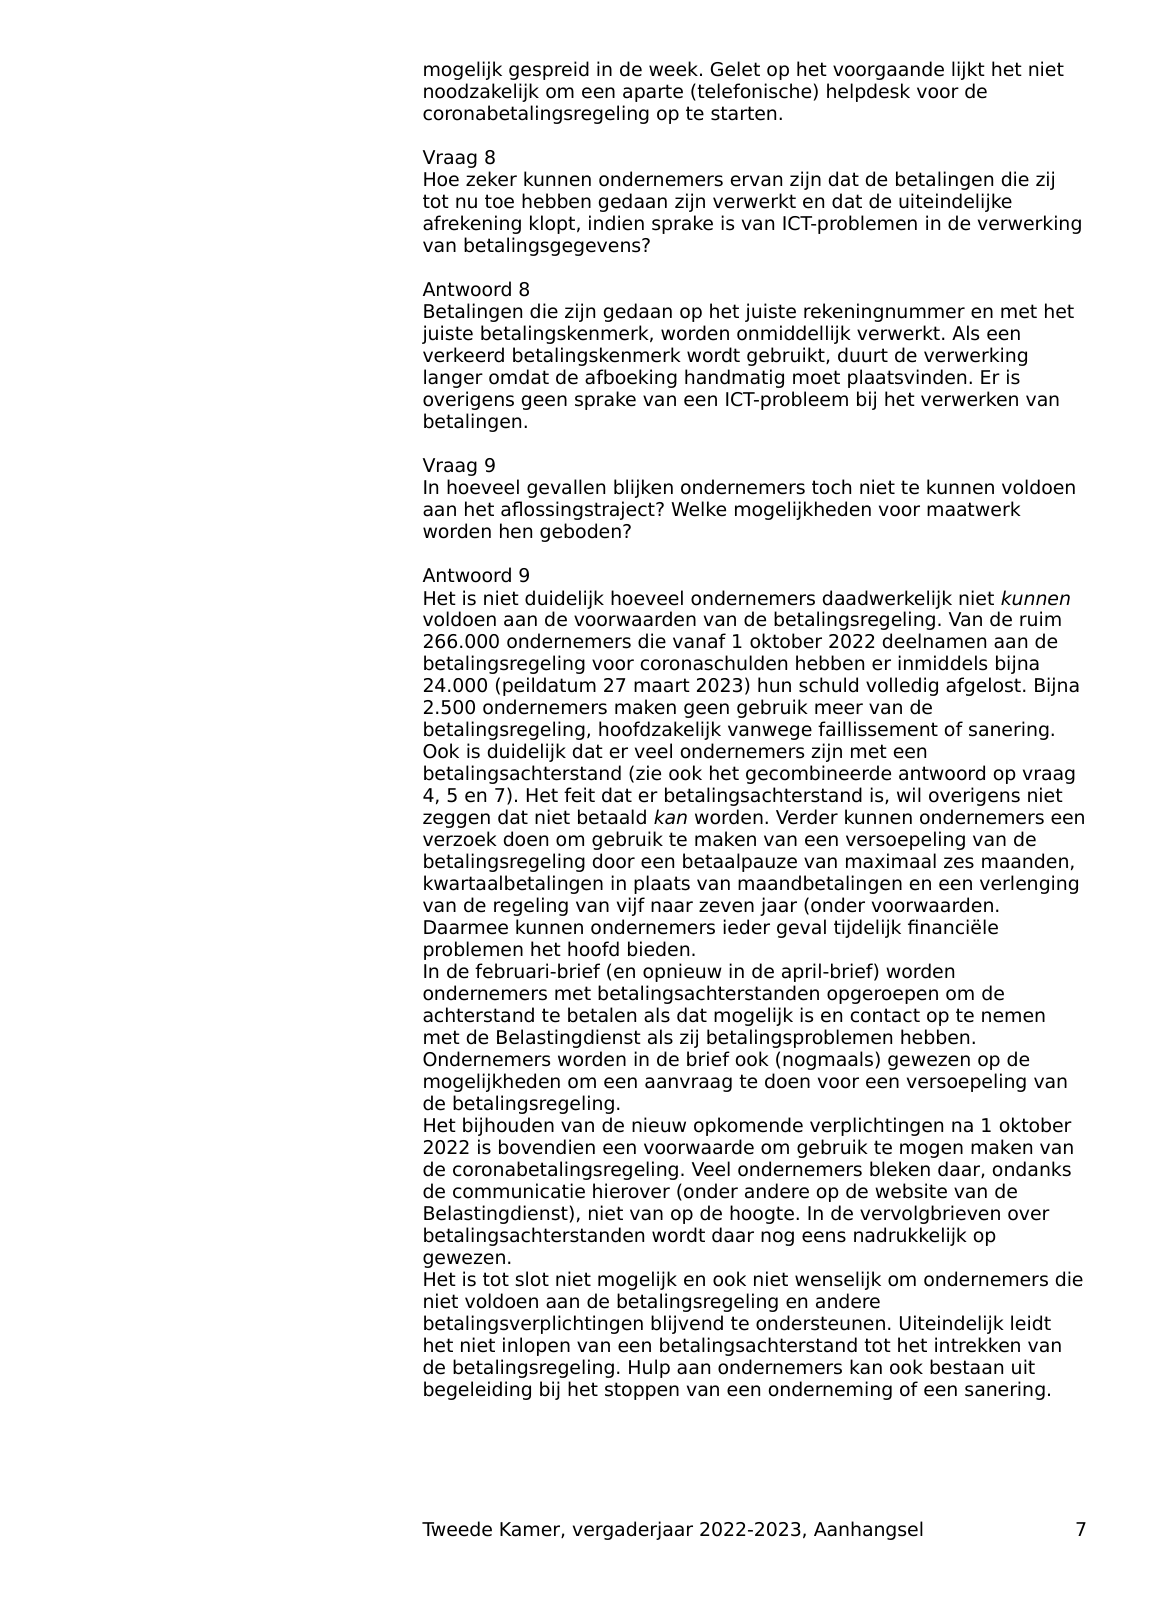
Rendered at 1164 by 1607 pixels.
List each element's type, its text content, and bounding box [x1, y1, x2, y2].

text Het bijhouden van de nieuw opkomende verplichtingen na 1 oktober 2022 is bovendien een voorwaarde om gebruik te mogen maken van de coronabetalingsregeling. Veel ondernemers bleken daar, ondanks de communicatie hierover (onder andere op de website van de Belastingdienst), niet van op de hoogte. In de vervolgbrieven over betalingsachterstanden wordt daar nog eens nadrukkelijk op gewezen. [422, 1115, 1087, 1269]
text Vraag 9 [422, 455, 1087, 477]
text mogelijk gespreid in de week. Gelet op het voorgaande lijkt het niet noodzakelijk om een aparte (telefonische) helpdesk voor de coronabetalingsregeling op te starten. [422, 59, 1087, 125]
text Het is niet duidelijk hoeveel ondernemers daadwerkelijk niet kunnen voldoen aan de voorwaarden van de betalingsregeling. Van de ruim 266.000 ondernemers die vanaf 1 oktober 2022 deelnamen aan de betalingsregeling voor coronaschulden hebben er inmiddels bijna 24.000 (peildatum 27 maart 2023) hun schuld volledig afgelost. Bijna 2.500 ondernemers maken geen gebruik meer van de betalingsregeling, hoofdzakelijk vanwege faillissement of sanering. Ook is duidelijk dat er veel ondernemers zijn met een betalingsachterstand (zie ook het gecombineerde antwoord op vraag 4, 5 en 7). Het feit dat er betalingsachterstand is, wil overigens niet zeggen dat niet betaald kan worden. Verder kunnen ondernemers een verzoek doen om gebruik te maken van een versoepeling van de betalingsregeling door een betaalpauze van maximaal zes maanden, kwartaalbetalingen in plaats van maandbetalingen en een verlenging van de regeling van vijf naar zeven jaar (onder voorwaarden. Daarmee kunnen ondernemers ieder geval tijdelijk financiële problemen het hoofd bieden. [422, 587, 1087, 961]
text In hoeveel gevallen blijken ondernemers toch niet te kunnen voldoen aan het aflossingstraject? Welke mogelijkheden voor maatwerk worden hen geboden? [422, 477, 1087, 543]
text Hoe zeker kunnen ondernemers ervan zijn dat de betalingen die zij tot nu toe hebben gedaan zijn verwerkt en dat de uiteindelijke afrekening klopt, indien sprake is van ICT-problemen in de verwerking van betalingsgegevens? [422, 169, 1087, 257]
text Betalingen die zijn gedaan op het juiste rekeningnummer en met het juiste betalingskenmerk, worden onmiddellijk verwerkt. Als een verkeerd betalingskenmerk wordt gebruikt, duurt de verwerking langer omdat de afboeking handmatig moet plaatsvinden. Er is overigens geen sprake van een ICT-probleem bij het verwerken van betalingen. [422, 301, 1087, 433]
text Antwoord 8 [422, 279, 1087, 301]
text In de februari-brief (en opnieuw in de april-brief) worden ondernemers met betalingsachterstanden opgeroepen om de achterstand te betalen als dat mogelijk is en contact op te nemen met de Belastingdienst als zij betalingsproblemen hebben. Ondernemers worden in de brief ook (nogmaals) gewezen op de mogelijkheden om een aanvraag te doen voor een versoepeling van de betalingsregeling. [422, 961, 1087, 1115]
text Antwoord 9 [422, 565, 1087, 587]
text Vraag 8 [422, 147, 1087, 169]
text Het is tot slot niet mogelijk en ook niet wenselijk om ondernemers die niet voldoen aan de betalingsregeling en andere betalingsverplichtingen blijvend te ondersteunen. Uiteindelijk leidt het niet inlopen van een betalingsachterstand tot het intrekken van de betalingsregeling. Hulp aan ondernemers kan ook bestaan uit begeleiding bij het stoppen van een onderneming of een sanering. [422, 1269, 1087, 1401]
